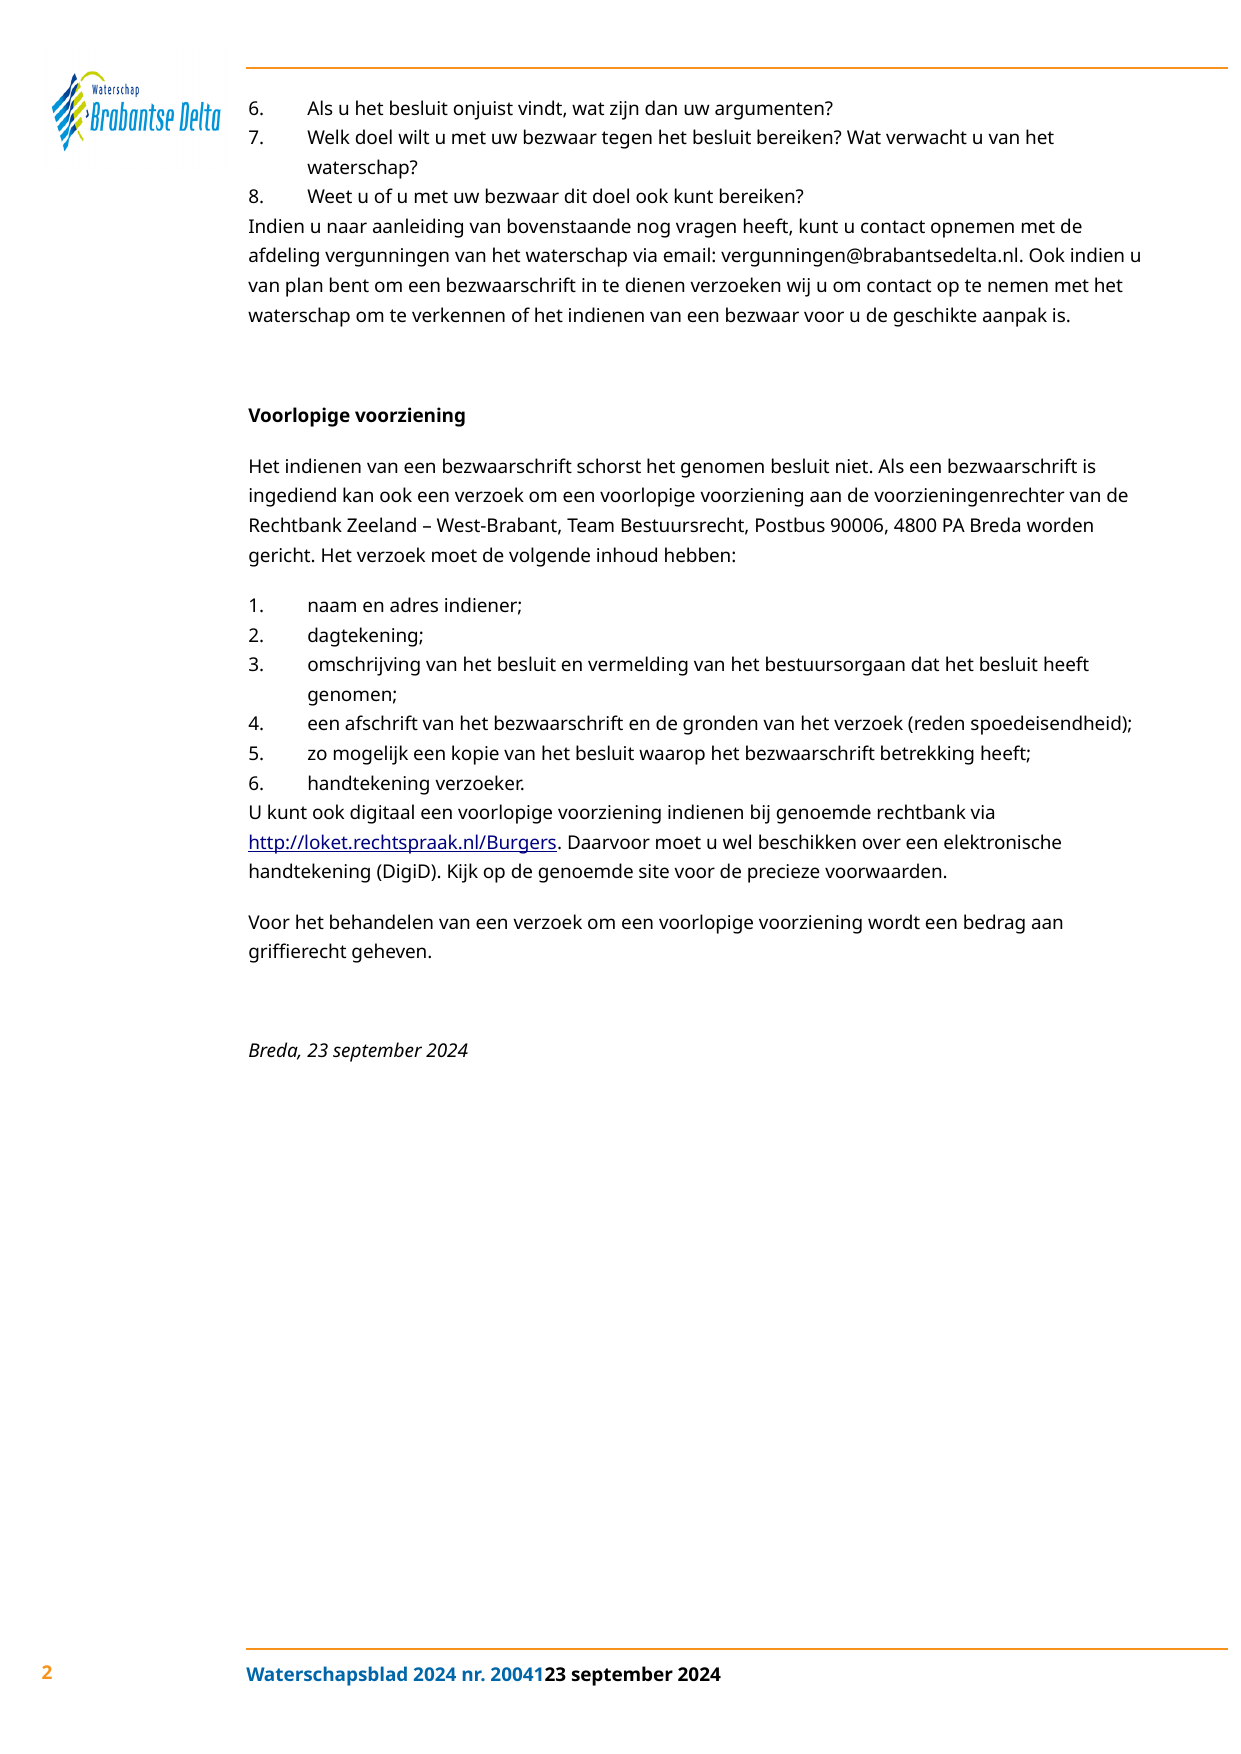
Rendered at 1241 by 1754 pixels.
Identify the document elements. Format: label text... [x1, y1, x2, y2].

text Het indienen van een bezwaarschrift schorst het genomen besluit niet. Als een bezwaarschrift is ingediend kan ook een verzoek om een voorlopige voorziening aan de voorzieningenrechter van de Rechtbank Zeeland – West-Brabant, Team Bestuursrecht, Postbus 90006, 4800 PA Breda worden gericht. Het verzoek moet de volgende inhoud hebben: [248, 453, 1152, 568]
list omschrijving van het besluit en vermelding van het bestuursorgaan dat het besluit heeft genomen; [248, 651, 1152, 707]
list Weet u of u met uw bezwaar dit doel ook kunt bereiken? [248, 183, 1152, 209]
list een afschrift van het bezwaarschrift en de gronden van het verzoek (reden spoedeisendheid); [248, 711, 1152, 736]
list handtekening verzoeker. [248, 770, 1152, 796]
text Voorlopige voorziening [248, 403, 1152, 428]
list dagtekening; [248, 622, 1152, 648]
picture [41, 47, 231, 172]
text Breda, 23 september 2024 [248, 1037, 1152, 1062]
list Als u het besluit onjuist vindt, wat zijn dan uw argumenten? [248, 95, 1152, 121]
list zo mogelijk een kopie van het besluit waarop het bezwaarschrift betrekking heeft; [248, 740, 1152, 766]
list Welk doel wilt u met uw bezwaar tegen het besluit bereiken? Wat verwacht u van het waterschap? [248, 124, 1152, 180]
text Indien u naar aanleiding van bovenstaande nog vragen heeft, kunt u contact opnemen met de afdeling vergunningen van het waterschap via email: vergunningen@brabantsedelta.nl. Ook indien u van plan bent om een bezwaarschrift in te dienen verzoeken wij u om contact op te nemen met het waterschap om te verkennen of het indienen van een bezwaar voor u de geschikte aanpak is. [248, 213, 1152, 328]
list naam en adres indiener; [248, 592, 1152, 618]
text Voor het behandelen van een verzoek om een voorlopige voorziening wordt een bedrag aan griffierecht geheven. [248, 909, 1152, 964]
text U kunt ook digitaal een voorlopige voorziening indienen bij genoemde rechtbank via http://loket.rechtspraak.nl/Burgers. Daarvoor moet u wel beschikken over een elektronische handtekening (DigiD). Kijk op de genoemde site voor de precieze voorwaarden. [248, 799, 1152, 884]
